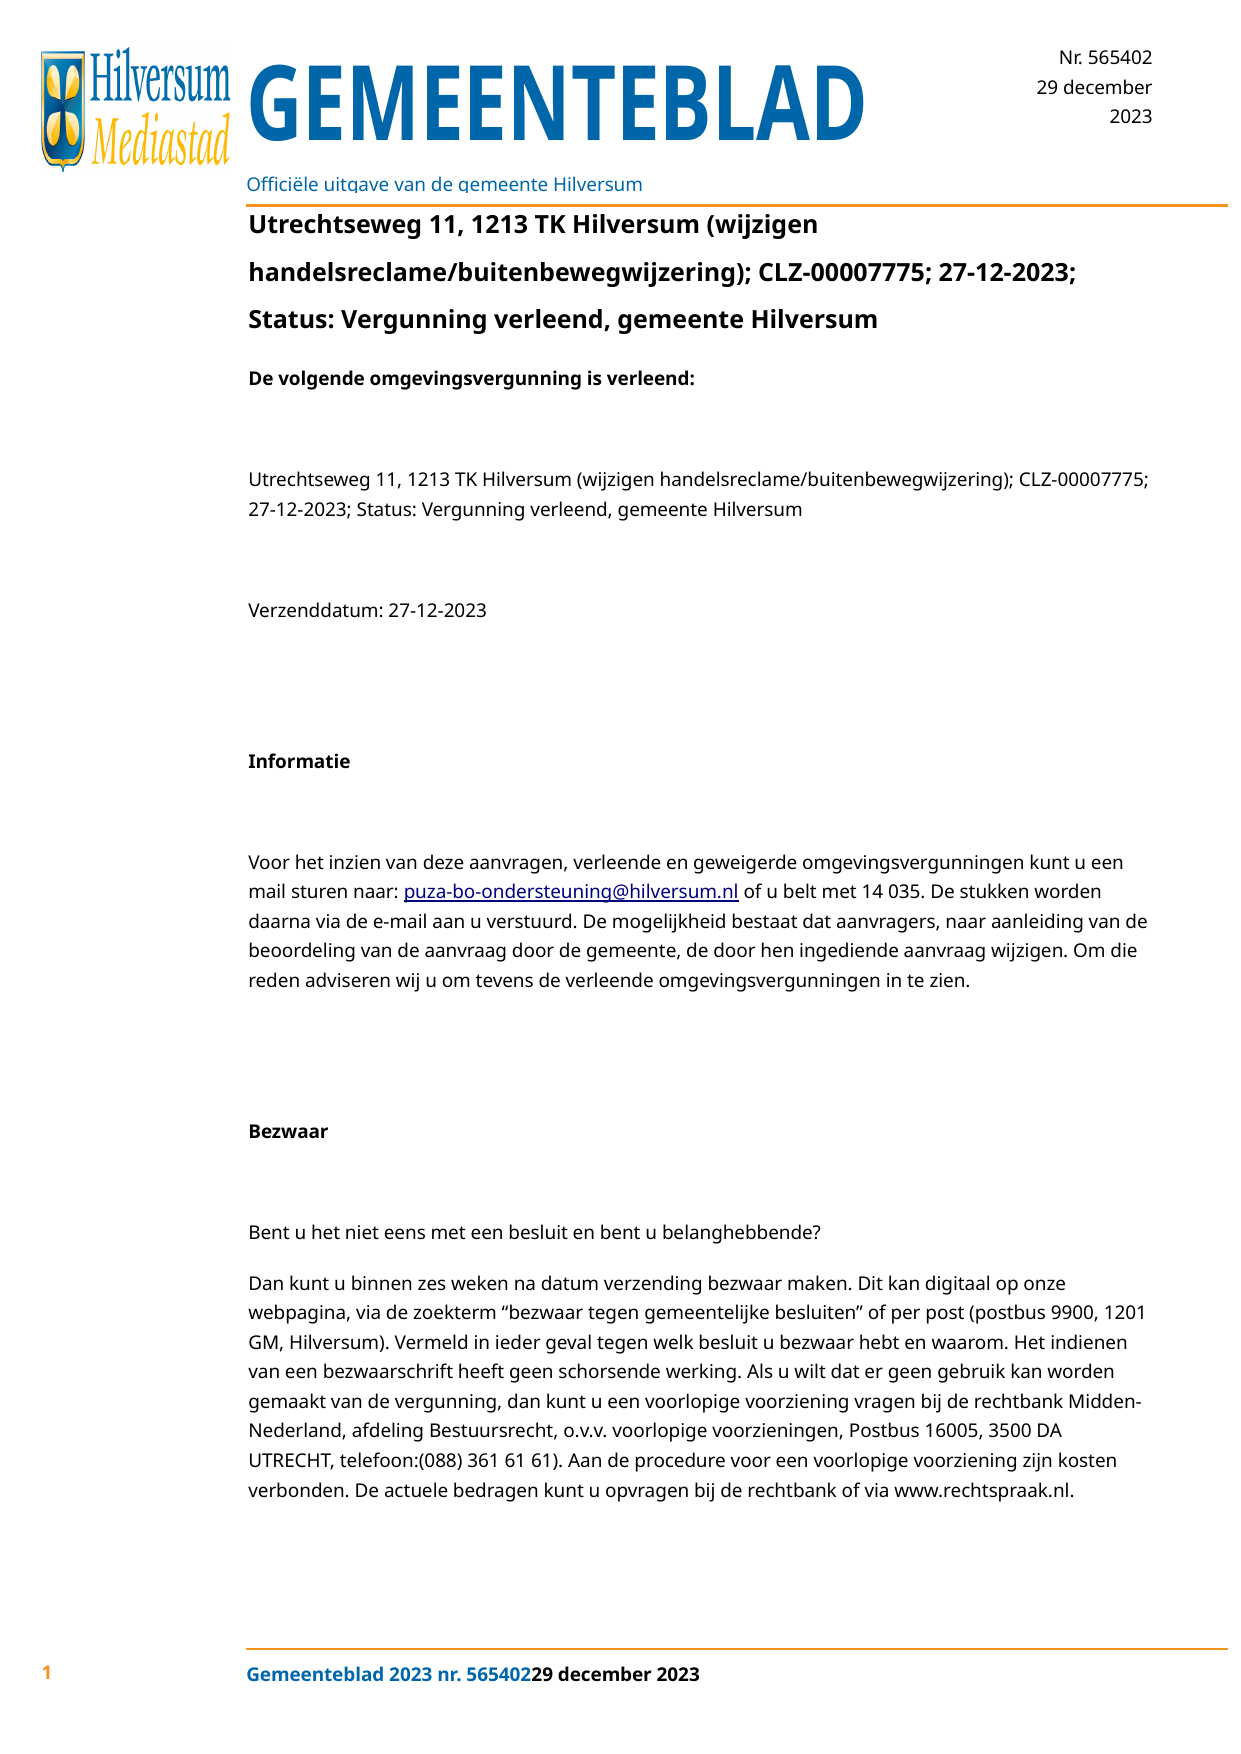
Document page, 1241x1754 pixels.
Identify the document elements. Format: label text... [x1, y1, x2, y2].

text De volgende omgevingsvergunning is verleend: [248, 366, 1152, 391]
text Dan kunt u binnen zes weken na datum verzending bezwaar maken. Dit kan digitaal op onze webpagina, via de zoekterm “bezwaar tegen gemeentelijke besluiten” of per post (postbus 9900, 1201 GM, Hilversum). Vermeld in ieder geval tegen welk besluit u bezwaar hebt en waarom. Het indienen van een bezwaarschrift heeft geen schorsende werking. Als u wilt dat er geen gebruik kan worden gemaakt van de vergunning, dan kunt u een voorlopige voorziening vragen bij de rechtbank Midden-Nederland, afdeling Bestuursrecht, o.v.v. voorlopige voorzieningen, Postbus 16005, 3500 DA UTRECHT, telefoon:(088) 361 61 61). Aan de procedure voor een voorlopige voorziening zijn kosten verbonden. De actuele bedragen kunt u opvragen bij de rechtbank of via www.rechtspraak.nl. [248, 1270, 1152, 1502]
picture [41, 47, 231, 172]
text Bent u het niet eens met een besluit en bent u belanghebbende? [248, 1219, 1152, 1245]
text Utrechtseweg 11, 1213 TK Hilversum (wijzigen handelsreclame/buitenbewegwijzering); CLZ-00007775; 27-12-2023; Status: Vergunning verleend, gemeente Hilversum [248, 466, 1152, 522]
text Informatie [248, 748, 1152, 774]
text Verzenddatum: 27-12-2023 [248, 597, 1152, 622]
text Utrechtseweg 11, 1213 TK Hilversum (wijzigen handelsreclame/buitenbewegwijzering); CLZ-00007775; 27-12-2023; Status: Vergunning verleend, gemeente Hilversum [248, 207, 1152, 336]
text Voor het inzien van deze aanvragen, verleende en geweigerde omgevingsvergunningen kunt u een mail sturen naar: puza-bo-ondersteuning@hilversum.nl of u belt met 14 035. De stukken worden daarna via de e-mail aan u verstuurd. De mogelijkheid bestaat dat aanvragers, naar aanleiding van de beoordeling van de aanvraag door de gemeente, de door hen ingediende aanvraag wijzigen. Om die reden adviseren wij u om tevens de verleende omgevingsvergunningen in te zien. [248, 849, 1152, 993]
text Bezwaar [248, 1118, 1152, 1144]
